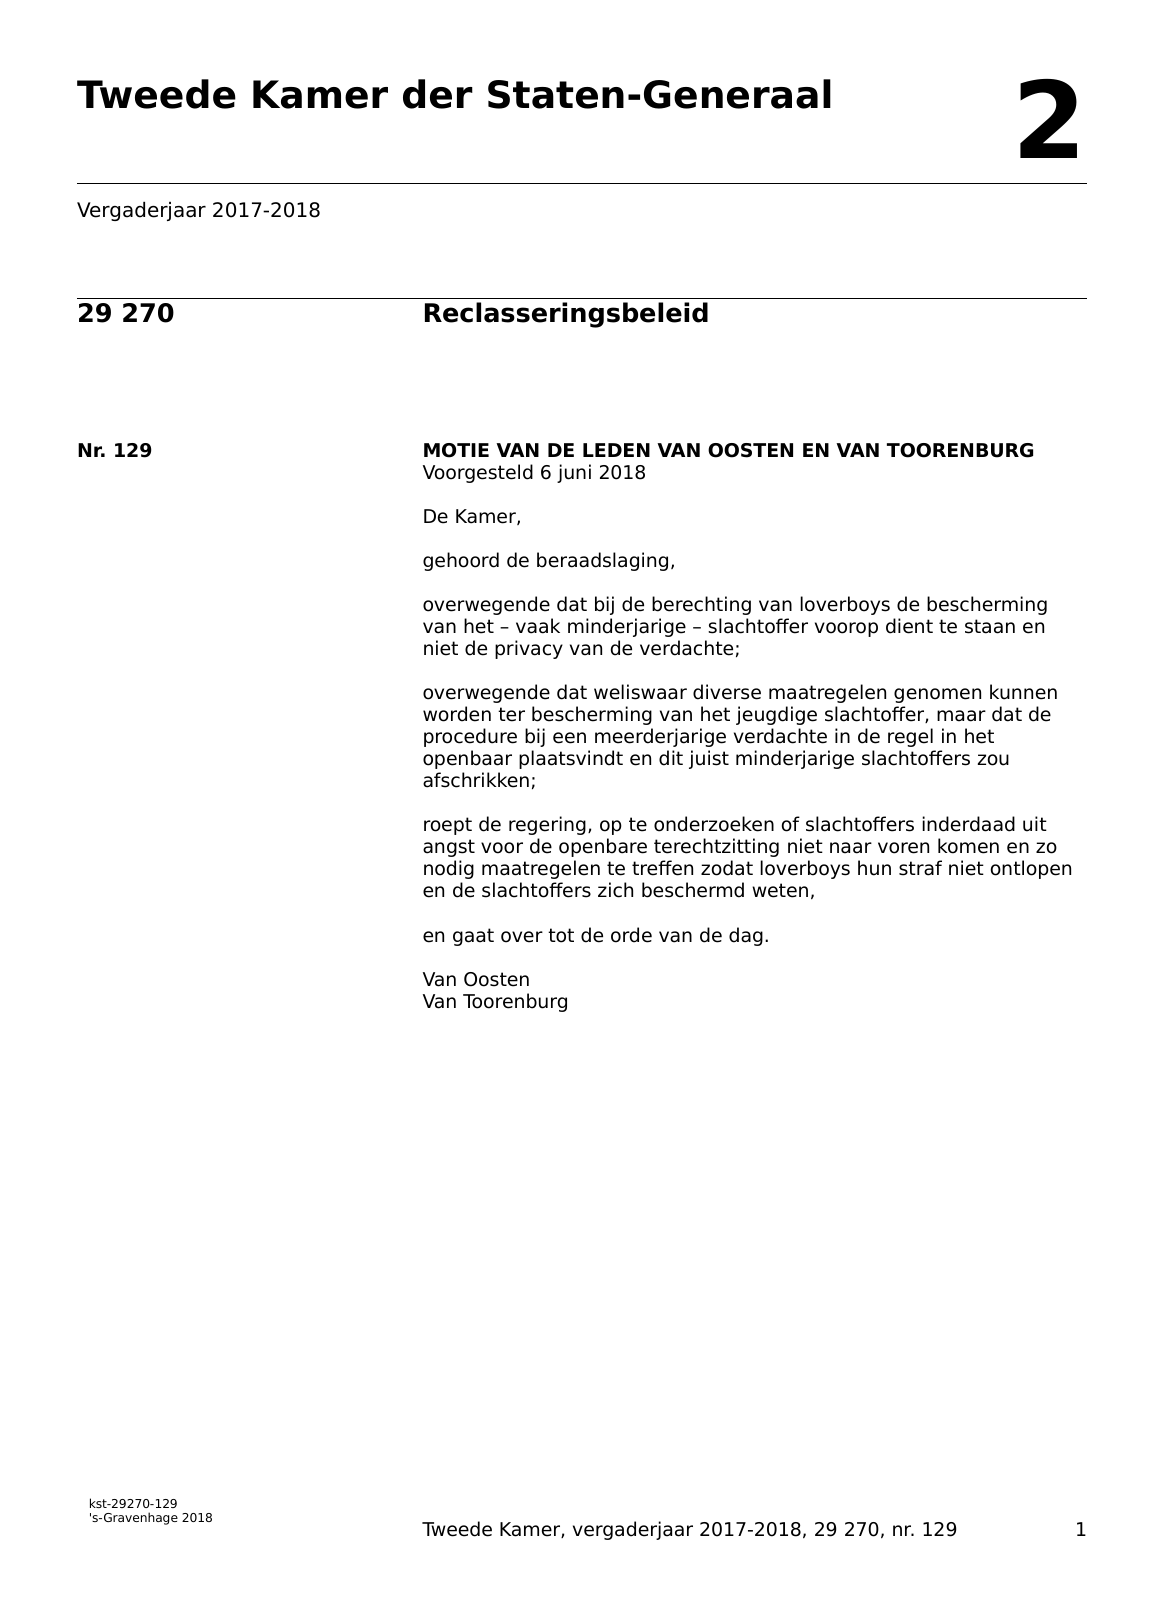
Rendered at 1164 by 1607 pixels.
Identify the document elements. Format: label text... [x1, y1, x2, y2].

text De Kamer, [422, 506, 1087, 528]
text Voorgesteld 6 juni 2018 [422, 462, 1087, 484]
table_header Tweede Kamer der Staten-Generaal [77, 59, 886, 183]
text gehoord de beraadslaging, [422, 550, 1087, 572]
table_cell Vergaderjaar 2017-2018 [77, 184, 1087, 298]
text overwegende dat weliswaar diverse maatregelen genomen kunnen worden ter bescherming van het jeugdige slachtoffer, maar dat de procedure bij een meerderjarige verdachte in de regel in het openbaar plaatsvindt en dit juist minderjarige slachtoffers zou afschrikken; [422, 682, 1087, 792]
text en gaat over tot de orde van de dag. [422, 924, 1087, 946]
text roept de regering, op te onderzoeken of slachtoffers inderdaad uit angst voor de openbare terechtzitting niet naar voren komen en zo nodig maatregelen te treffen zodat loverboys hun straf niet ontlopen en de slachtoffers zich beschermd weten, [422, 814, 1087, 902]
text 's-Gravenhage 2018 [88, 1511, 323, 1525]
text Van Toorenburg [422, 991, 1087, 1013]
subtitle Nr. 129 MOTIE VAN DE LEDEN VAN OOSTEN EN VAN TOORENBURG [77, 440, 1087, 462]
subtitle 29 270 Reclasseringsbeleid [77, 299, 1087, 329]
text kst-29270-129 [88, 1497, 323, 1511]
text Van Oosten [422, 969, 1087, 991]
table_header 2 [886, 59, 1087, 183]
text overwegende dat bij de berechting van loverboys de bescherming van het – vaak minderjarige – slachtoffer voorop dient te staan en niet de privacy van de verdachte; [422, 594, 1087, 660]
